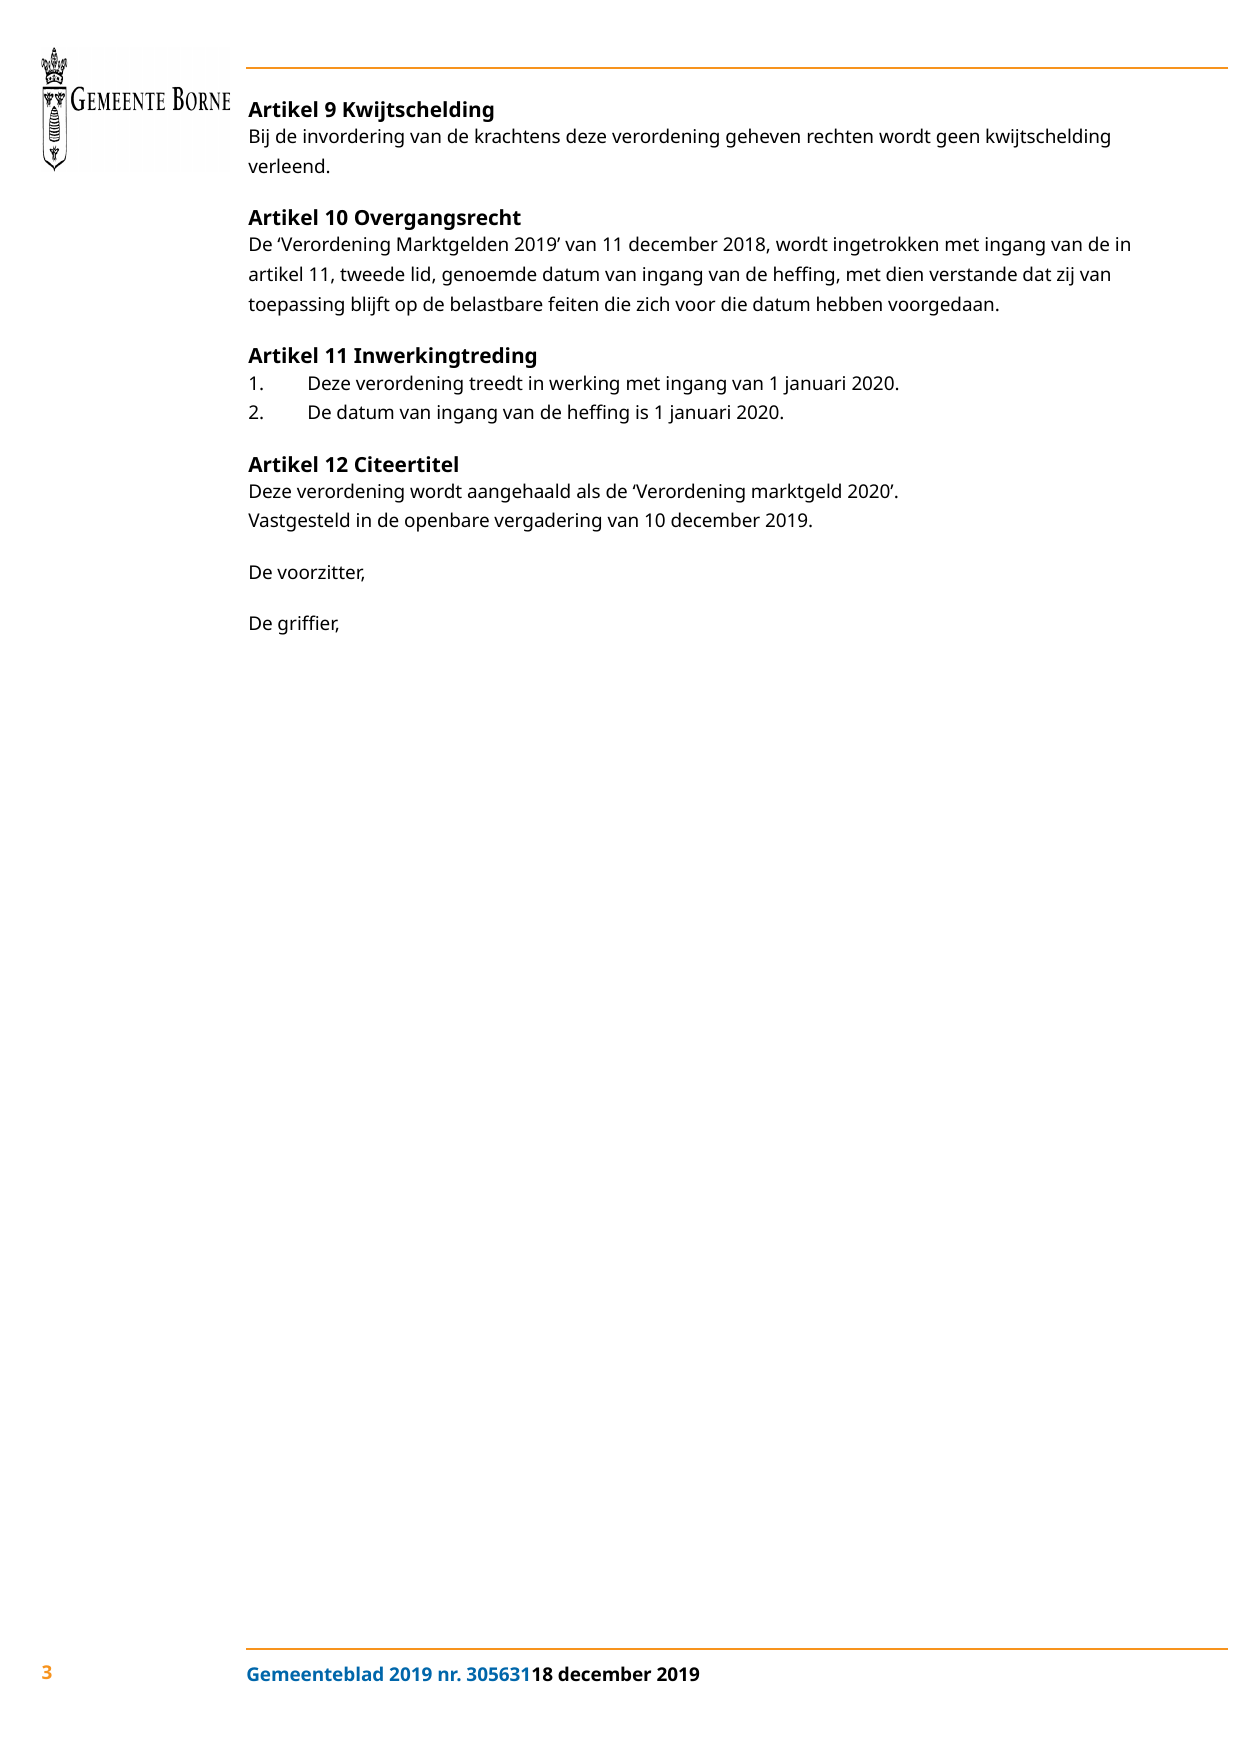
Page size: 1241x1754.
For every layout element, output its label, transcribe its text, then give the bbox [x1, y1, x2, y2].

list Deze verordening treedt in werking met ingang van 1 januari 2020. [248, 370, 1152, 395]
text De voorzitter, [248, 559, 1152, 585]
text Artikel 10 Overgangsrecht [248, 203, 1152, 232]
list De datum van ingang van de heffing is 1 januari 2020. [248, 399, 1152, 425]
text De griffier, [248, 611, 1152, 636]
picture [41, 47, 231, 172]
text De ‘Verordening Marktgelden 2019’ van 11 december 2018, wordt ingetrokken met ingang van de in artikel 11, tweede lid, genoemde datum van ingang van de heffing, met dien verstande dat zij van toepassing blijft op de belastbare feiten die zich voor die datum hebben voorgedaan. [248, 232, 1152, 317]
text Artikel 11 Inwerkingtreding [248, 341, 1152, 370]
text Vastgesteld in de openbare vergadering van 10 december 2019. [248, 508, 1152, 533]
text Bij de invordering van de krachtens deze verordening geheven rechten wordt geen kwijtschelding verleend. [248, 123, 1152, 178]
text Artikel 9 Kwijtschelding [248, 95, 1152, 123]
text Deze verordening wordt aangehaald als de ‘Verordening marktgeld 2020’. [248, 478, 1152, 504]
text Artikel 12 Citeertitel [248, 450, 1152, 478]
